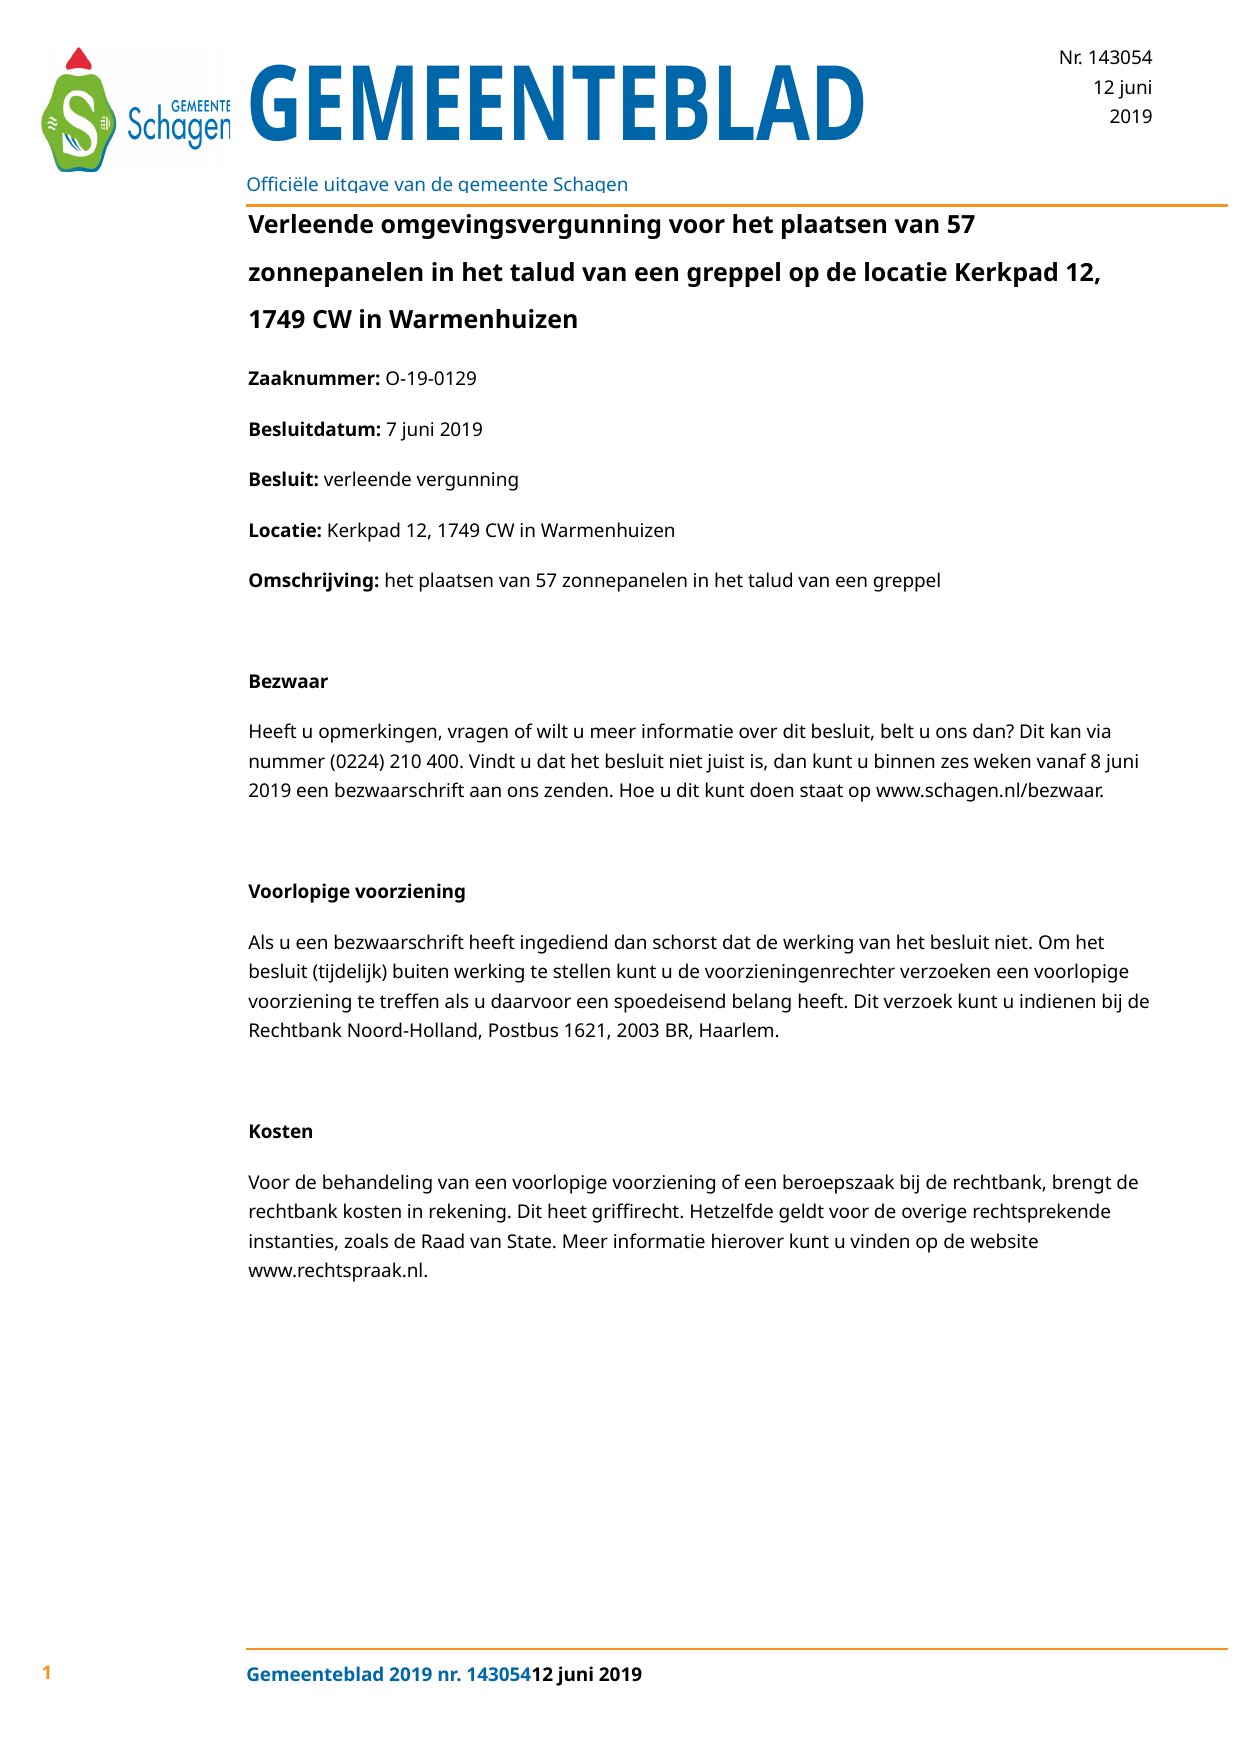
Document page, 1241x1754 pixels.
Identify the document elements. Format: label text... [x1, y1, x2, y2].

text Voorlopige voorziening [248, 878, 1152, 904]
text Omschrijving: het plaatsen van 57 zonnepanelen in het talud van een greppel [248, 567, 1152, 593]
text Voor de behandeling van een voorlopige voorziening of een beroepszaak bij de rechtbank, brengt de rechtbank kosten in rekening. Dit heet griffirecht. Hetzelfde geldt voor de overige rechtsprekende instanties, zoals de Raad van State. Meer informatie hierover kunt u vinden op de website www.rechtspraak.nl. [248, 1169, 1152, 1283]
text Bezwaar [248, 668, 1152, 694]
picture [41, 47, 231, 172]
text Verleende omgevingsvergunning voor het plaatsen van 57 zonnepanelen in het talud van een greppel op de locatie Kerkpad 12, 1749 CW in Warmenhuizen [248, 207, 1152, 336]
text Kosten [248, 1118, 1152, 1144]
text Als u een bezwaarschrift heeft ingediend dan schorst dat de werking van het besluit niet. Om het besluit (tijdelijk) buiten werking te stellen kunt u de voorzieningenrechter verzoeken een voorlopige voorziening te treffen als u daarvoor een spoedeisend belang heeft. Dit verzoek kunt u indienen bij de Rechtbank Noord-Holland, Postbus 1621, 2003 BR, Haarlem. [248, 929, 1152, 1043]
text Besluit: verleende vergunning [248, 466, 1152, 492]
text Locatie: Kerkpad 12, 1749 CW in Warmenhuizen [248, 517, 1152, 542]
text Zaaknummer: O-19-0129 [248, 366, 1152, 391]
text Besluitdatum: 7 juni 2019 [248, 416, 1152, 442]
text Heeft u opmerkingen, vragen of wilt u meer informatie over dit besluit, belt u ons dan? Dit kan via nummer (0224) 210 400. Vindt u dat het besluit niet juist is, dan kunt u binnen zes weken vanaf 8 juni 2019 een bezwaarschrift aan ons zenden. Hoe u dit kunt doen staat op www.schagen.nl/bezwaar. [248, 718, 1152, 803]
